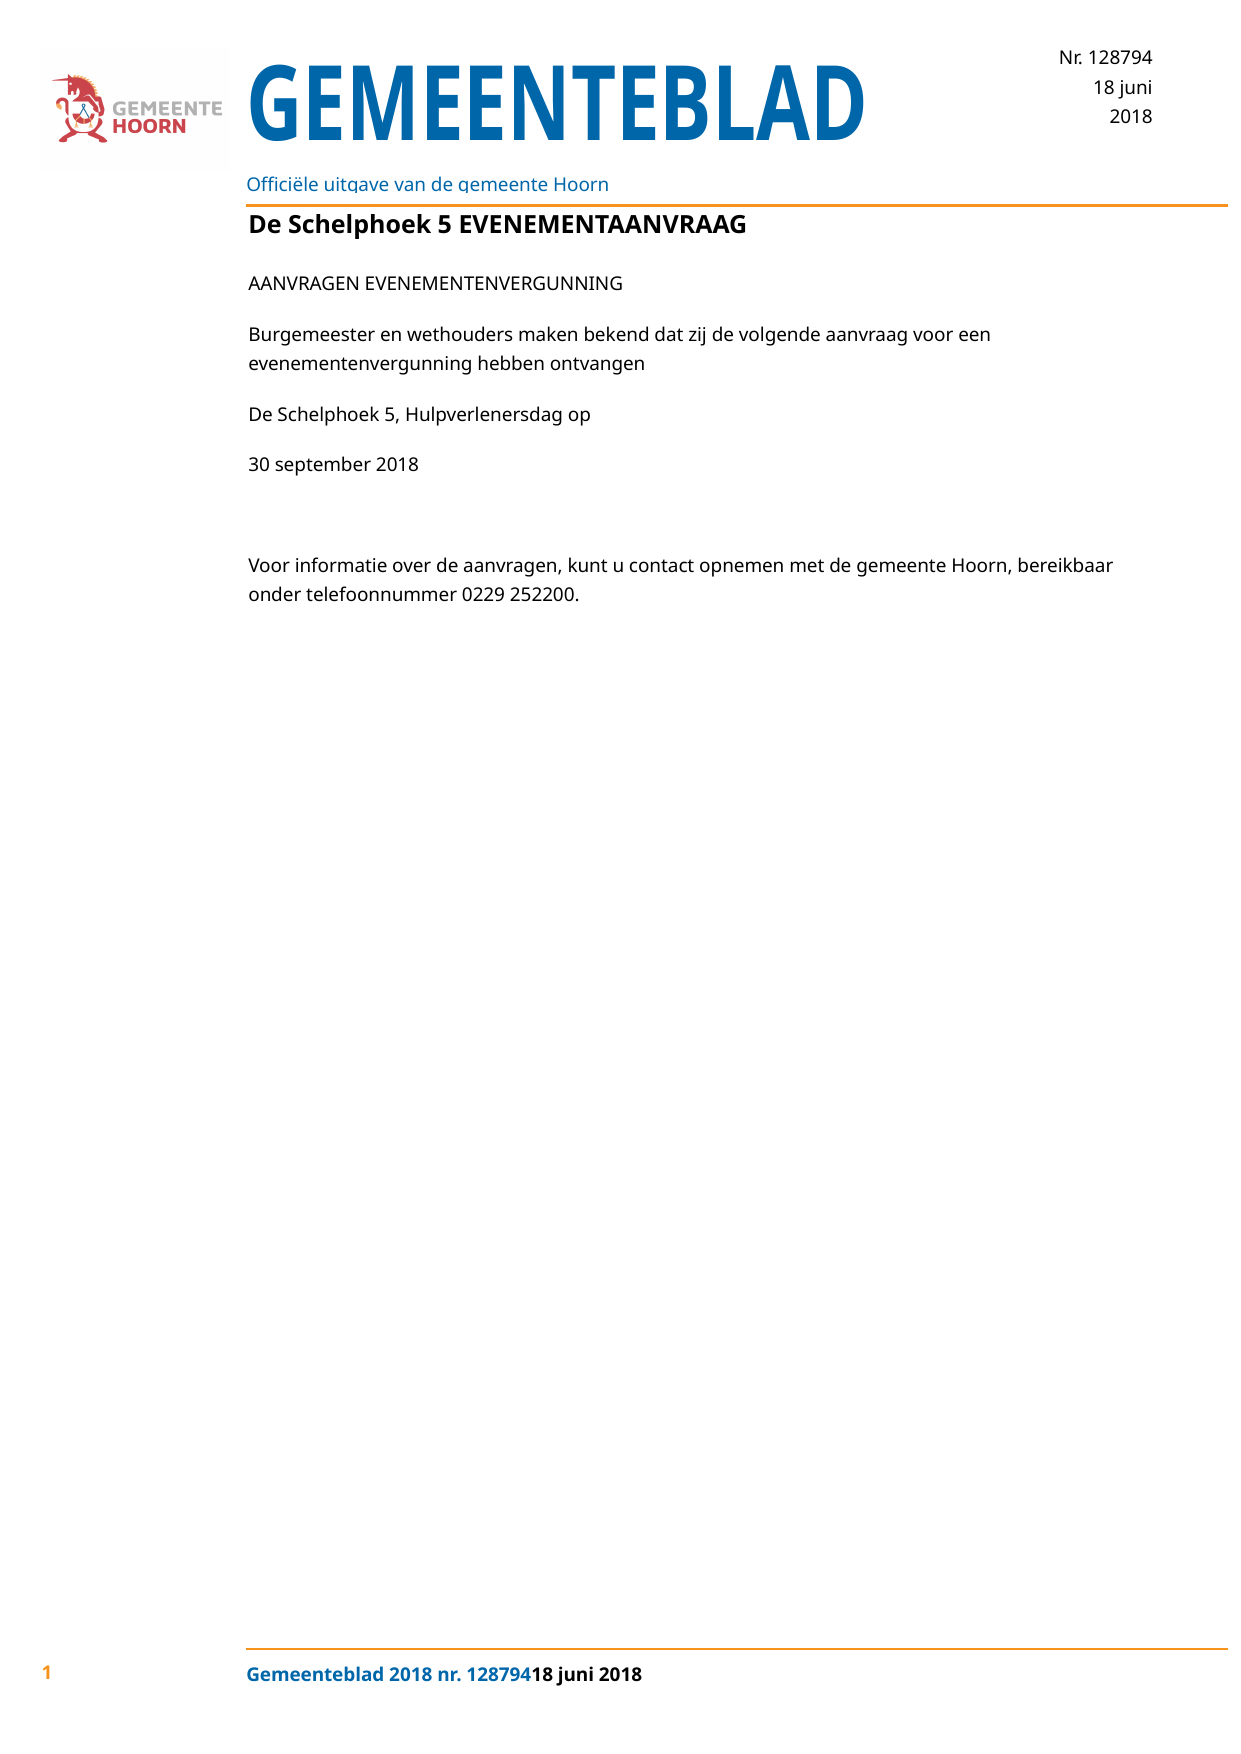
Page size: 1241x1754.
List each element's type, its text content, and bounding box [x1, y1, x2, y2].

text De Schelphoek 5 EVENEMENTAANVRAAG [248, 207, 1152, 241]
text Voor informatie over de aanvragen, kunt u contact opnemen met de gemeente Hoorn, bereikbaar onder telefoonnummer 0229 252200. [248, 552, 1152, 607]
text Burgemeester en wethouders maken bekend dat zij de volgende aanvraag voor een evenementenvergunning hebben ontvangen [248, 321, 1152, 376]
picture [41, 47, 231, 172]
text AANVRAGEN EVENEMENTENVERGUNNING [248, 270, 1152, 296]
text De Schelphoek 5, Hulpverlenersdag op [248, 401, 1152, 426]
text 30 september 2018 [248, 451, 1152, 477]
